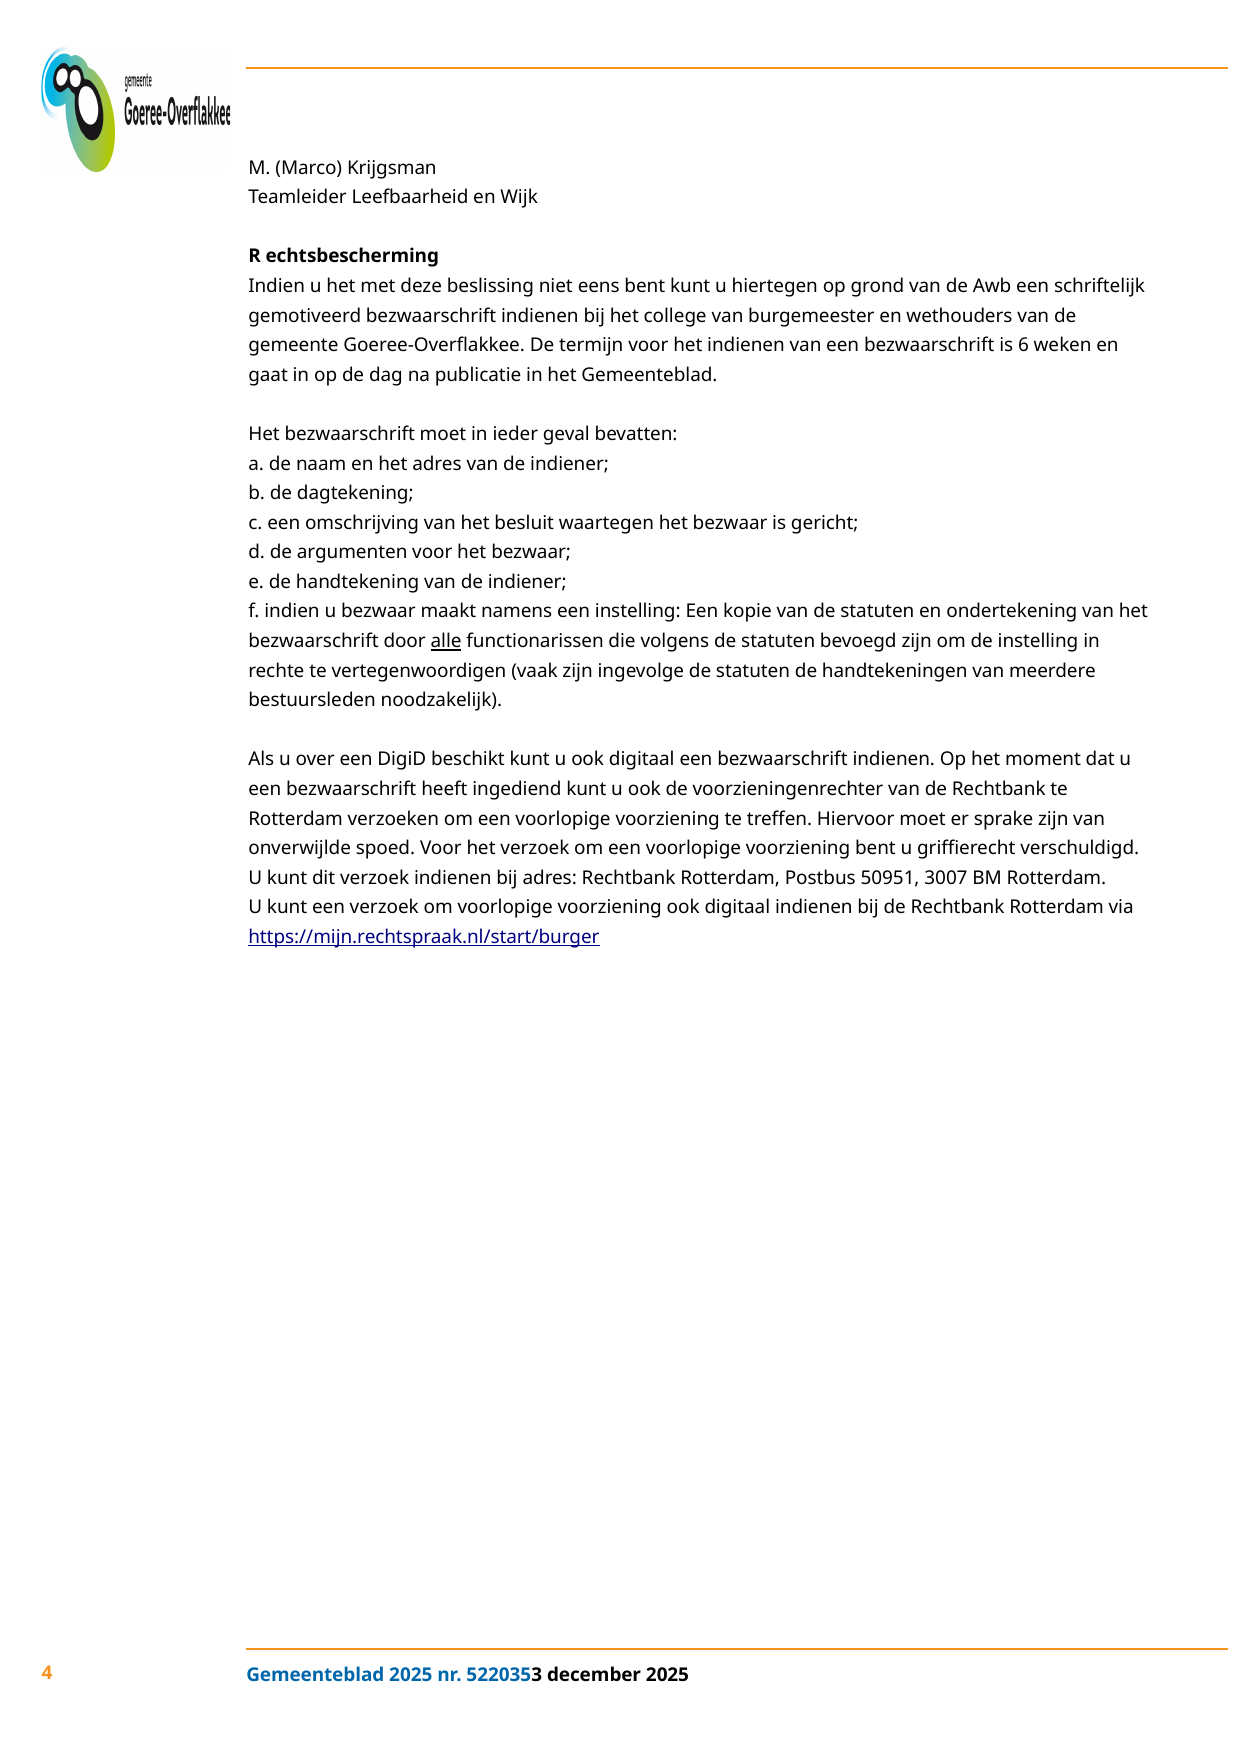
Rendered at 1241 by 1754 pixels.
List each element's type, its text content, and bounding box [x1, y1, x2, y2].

text Als u over een DigiD beschikt kunt u ook digitaal een bezwaarschrift indienen. Op het moment dat u een bezwaarschrift heeft ingediend kunt u ook de voorzieningenrechter van de Rechtbank te Rotterdam verzoeken om een voorlopige voorziening te treffen. Hiervoor moet er sprake zijn van onverwijlde spoed. Voor het verzoek om een voorlopige voorziening bent u griffierecht verschuldigd. U kunt dit verzoek indienen bij adres: Rechtbank Rotterdam, Postbus 50951, 3007 BM Rotterdam. [248, 746, 1152, 890]
text e. de handtekening van de indiener; [248, 568, 1152, 594]
text b. de dagtekening; [248, 479, 1152, 505]
text Het bezwaarschrift moet in ieder geval bevatten: [248, 420, 1152, 446]
text c. een omschrijving van het besluit waartegen het bezwaar is gericht; [248, 509, 1152, 535]
text Indien u het met deze beslissing niet eens bent kunt u hiertegen op grond van de Awb een schriftelijk gemotiveerd bezwaarschrift indienen bij het college van burgemeester en wethouders van de gemeente Goeree-Overflakkee. De termijn voor het indienen van een bezwaarschrift is 6 weken en gaat in op de dag na publicatie in het Gemeenteblad. [248, 272, 1152, 387]
picture [41, 47, 231, 172]
text f. indien u bezwaar maakt namens een instelling: Een kopie van de statuten en ondertekening van het bezwaarschrift door alle functionarissen die volgens de statuten bevoegd zijn om de instelling in rechte te vertegenwoordigen (vaak zijn ingevolge de statuten de handtekeningen van meerdere bestuursleden noodzakelijk). [248, 598, 1152, 712]
text R echtsbescherming [248, 243, 1152, 268]
text Teamleider Leefbaarheid en Wijk [248, 183, 1152, 209]
text M. (Marco) Krijgsman [248, 154, 1152, 180]
text a. de naam en het adres van de indiener; [248, 450, 1152, 476]
text U kunt een verzoek om voorlopige voorziening ook digitaal indienen bij de Rechtbank Rotterdam via https://mijn.rechtspraak.nl/start/burger [248, 893, 1152, 949]
text d. de argumenten voor het bezwaar; [248, 538, 1152, 564]
